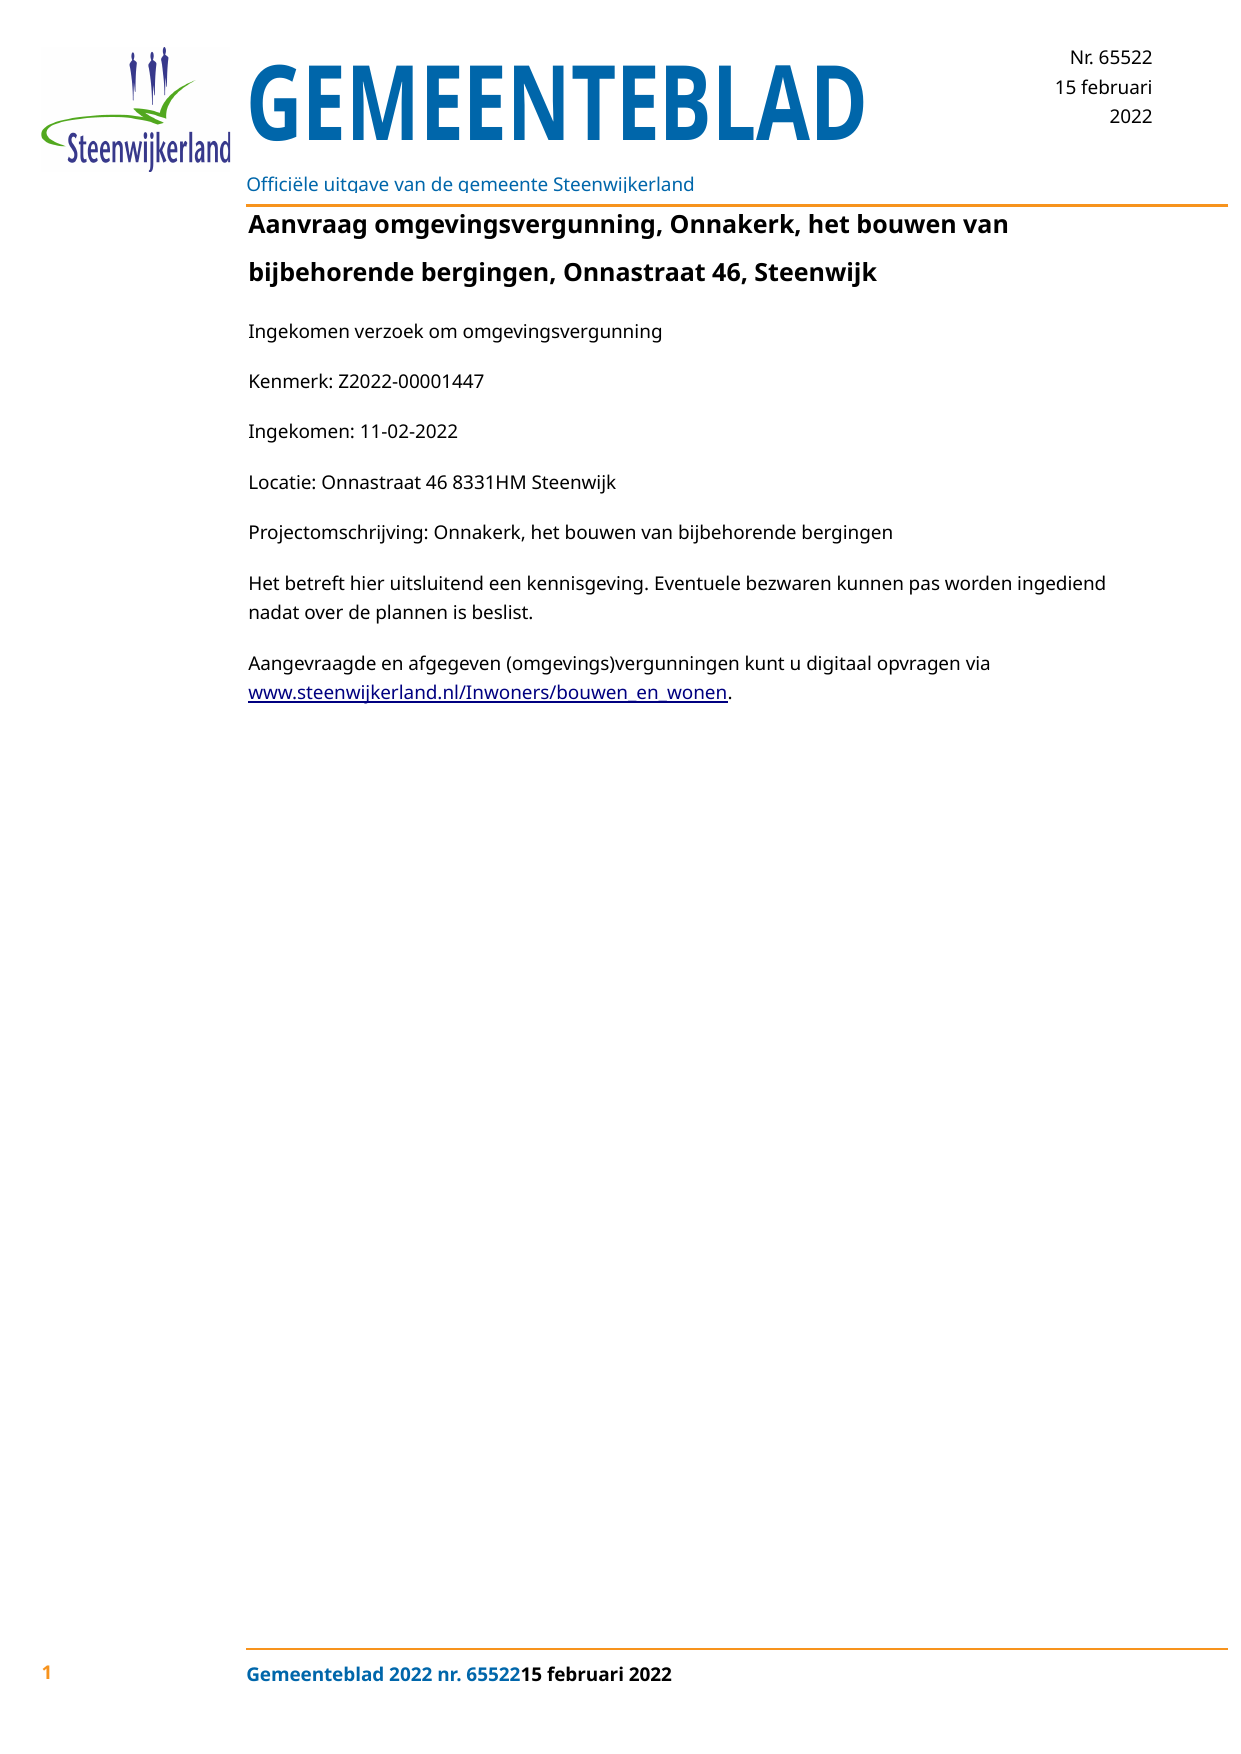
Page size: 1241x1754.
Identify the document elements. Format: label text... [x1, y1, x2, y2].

text Kenmerk: Z2022-00001447 [248, 368, 1152, 394]
text Het betreft hier uitsluitend een kennisgeving. Eventuele bezwaren kunnen pas worden ingediend nadat over de plannen is beslist. [248, 570, 1152, 625]
text Ingekomen verzoek om omgevingsvergunning [248, 318, 1152, 344]
text Locatie: Onnastraat 46 8331HM Steenwijk [248, 469, 1152, 495]
text Ingekomen: 11-02-2022 [248, 419, 1152, 444]
picture [41, 47, 231, 172]
text Aangevraagde en afgegeven (omgevings)vergunningen kunt u digitaal opvragen via www.steenwijkerland.nl/Inwoners/bouwen_en_wonen. [248, 650, 1152, 705]
text Aanvraag omgevingsvergunning, Onnakerk, het bouwen van bijbehorende bergingen, Onnastraat 46, Steenwijk [248, 207, 1152, 288]
text Projectomschrijving: Onnakerk, het bouwen van bijbehorende bergingen [248, 519, 1152, 545]
